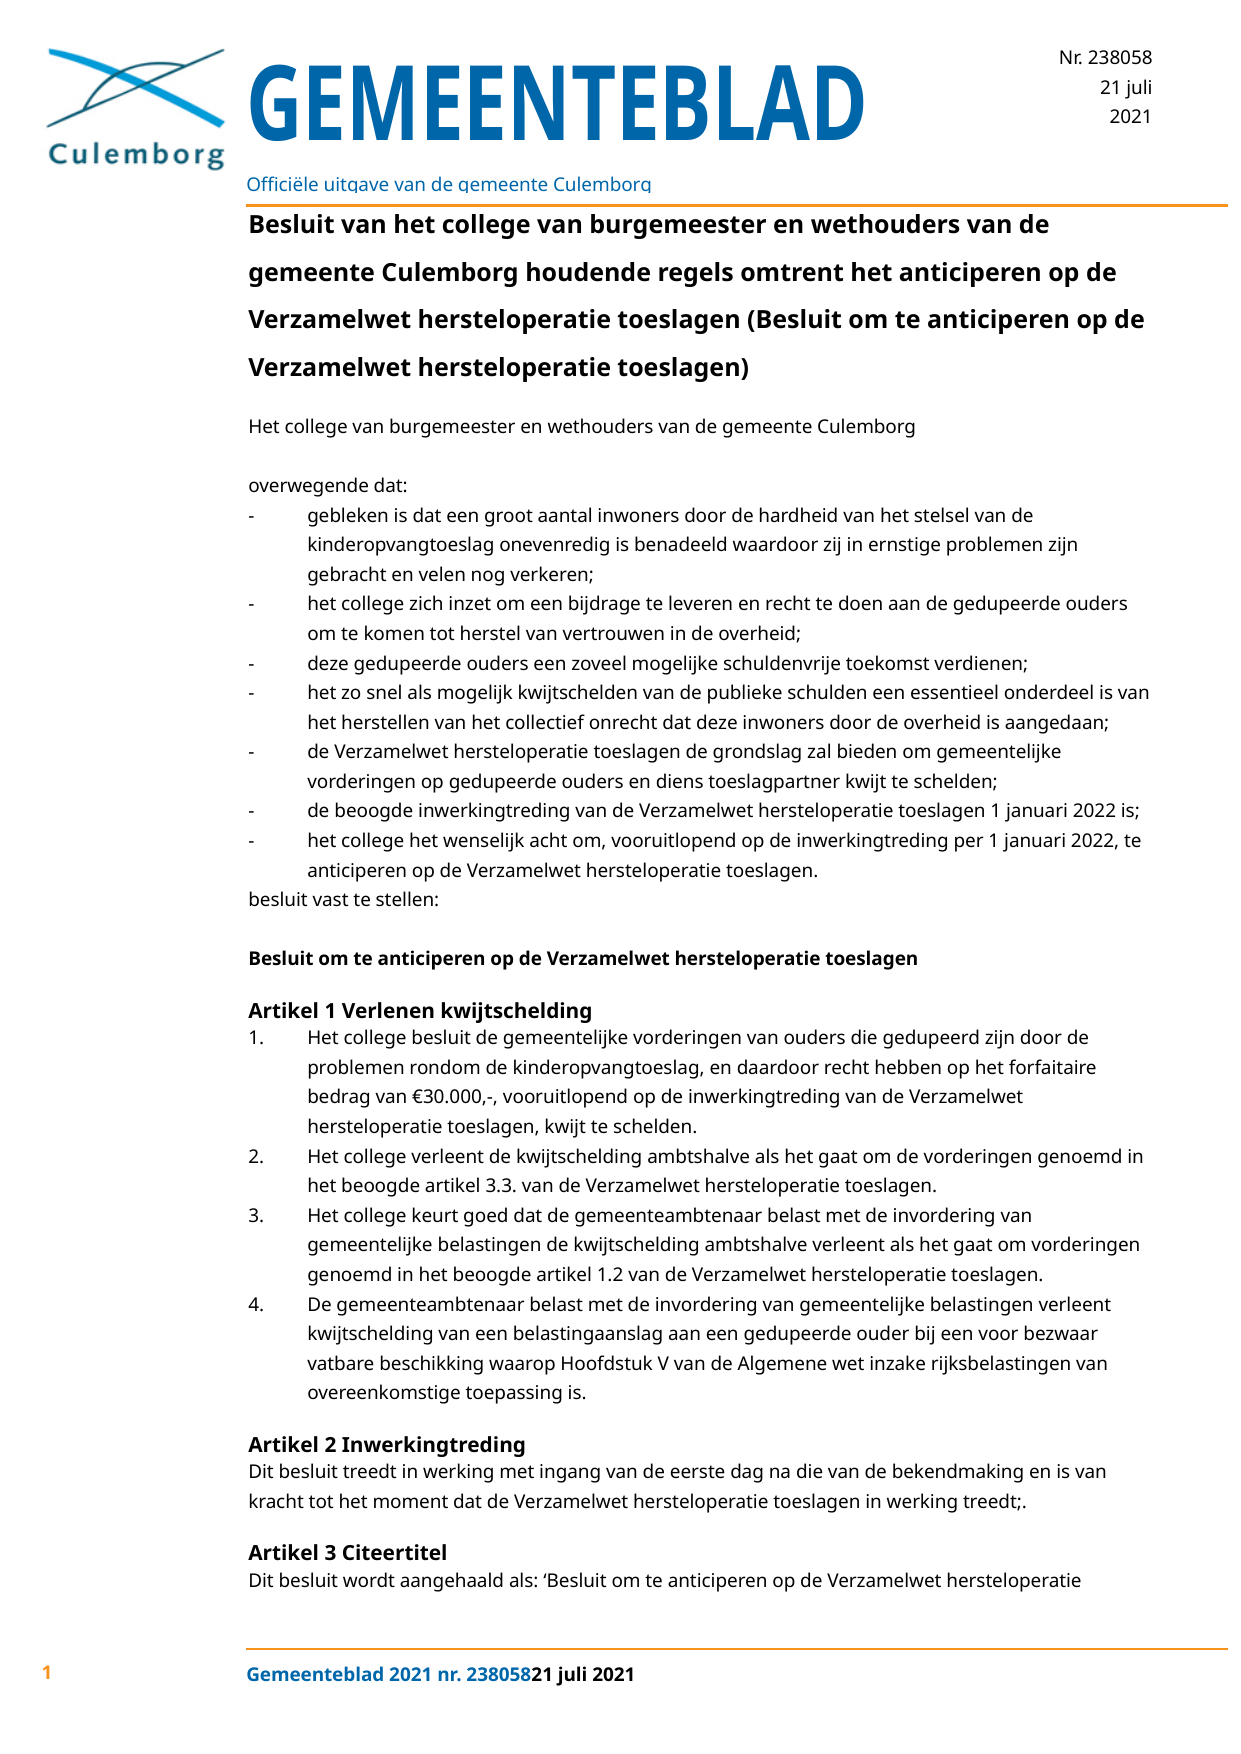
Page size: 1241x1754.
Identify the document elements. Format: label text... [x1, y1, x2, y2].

list de beoogde inwerkingtreding van de Verzamelwet hersteloperatie toeslagen 1 januari 2022 is; [248, 798, 1152, 823]
list Het college verleent de kwijtschelding ambtshalve als het gaat om de vorderingen genoemd in het beoogde artikel 3.3. van de Verzamelwet hersteloperatie toeslagen. [248, 1143, 1152, 1198]
list het zo snel als mogelijk kwijtschelden van de publieke schulden een essentieel onderdeel is van het herstellen van het collectief onrecht dat deze inwoners door de overheid is aangedaan; [248, 679, 1152, 735]
list Het college besluit de gemeentelijke vorderingen van ouders die gedupeerd zijn door de problemen rondom de kinderopvangtoeslag, en daardoor recht hebben op het forfaitaire bedrag van €30.000,-, vooruitlopend op de inwerkingtreding van de Verzamelwet hersteloperatie toeslagen, kwijt te schelden. [248, 1024, 1152, 1139]
list deze gedupeerde ouders een zoveel mogelijke schuldenvrije toekomst verdienen; [248, 650, 1152, 676]
text Dit besluit wordt aangehaald als: ‘Besluit om te anticiperen op de Verzamelwet hersteloperatie [248, 1567, 1152, 1592]
text besluit vast te stellen: [248, 886, 1152, 912]
text Het college van burgemeester en wethouders van de gemeente Culemborg [248, 413, 1152, 439]
text Dit besluit treedt in werking met ingang van de eerste dag na die van de bekendmaking en is van kracht tot het moment dat de Verzamelwet hersteloperatie toeslagen in werking treedt;. [248, 1458, 1152, 1514]
text Artikel 3 Citeertitel [248, 1538, 1152, 1567]
list de Verzamelwet hersteloperatie toeslagen de grondslag zal bieden om gemeentelijke vorderingen op gedupeerde ouders en diens toeslagpartner kwijt te schelden; [248, 738, 1152, 794]
picture [41, 47, 231, 172]
text overwegende dat: [248, 472, 1152, 498]
text Artikel 1 Verlenen kwijtschelding [248, 996, 1152, 1024]
text Besluit om te anticiperen op de Verzamelwet hersteloperatie toeslagen [248, 946, 1152, 971]
list gebleken is dat een groot aantal inwoners door de hardheid van het stelsel van de kinderopvangtoeslag onevenredig is benadeeld waardoor zij in ernstige problemen zijn gebracht en velen nog verkeren; [248, 502, 1152, 587]
list Het college keurt goed dat de gemeenteambtenaar belast met de invordering van gemeentelijke belastingen de kwijtschelding ambtshalve verleent als het gaat om vorderingen genoemd in het beoogde artikel 1.2 van de Verzamelwet hersteloperatie toeslagen. [248, 1202, 1152, 1287]
text Besluit van het college van burgemeester en wethouders van de gemeente Culemborg houdende regels omtrent het anticiperen op de Verzamelwet hersteloperatie toeslagen (Besluit om te anticiperen op de Verzamelwet hersteloperatie toeslagen) [248, 207, 1152, 384]
list De gemeenteambtenaar belast met de invordering van gemeentelijke belastingen verleent kwijtschelding van een belastingaanslag aan een gedupeerde ouder bij een voor bezwaar vatbare beschikking waarop Hoofdstuk V van de Algemene wet inzake rijksbelastingen van overeenkomstige toepassing is. [248, 1291, 1152, 1405]
list het college zich inzet om een bijdrage te leveren en recht te doen aan de gedupeerde ouders om te komen tot herstel van vertrouwen in de overheid; [248, 591, 1152, 646]
list het college het wenselijk acht om, vooruitlopend op de inwerkingtreding per 1 januari 2022, te anticiperen op de Verzamelwet hersteloperatie toeslagen. [248, 827, 1152, 883]
text Artikel 2 Inwerkingtreding [248, 1430, 1152, 1458]
